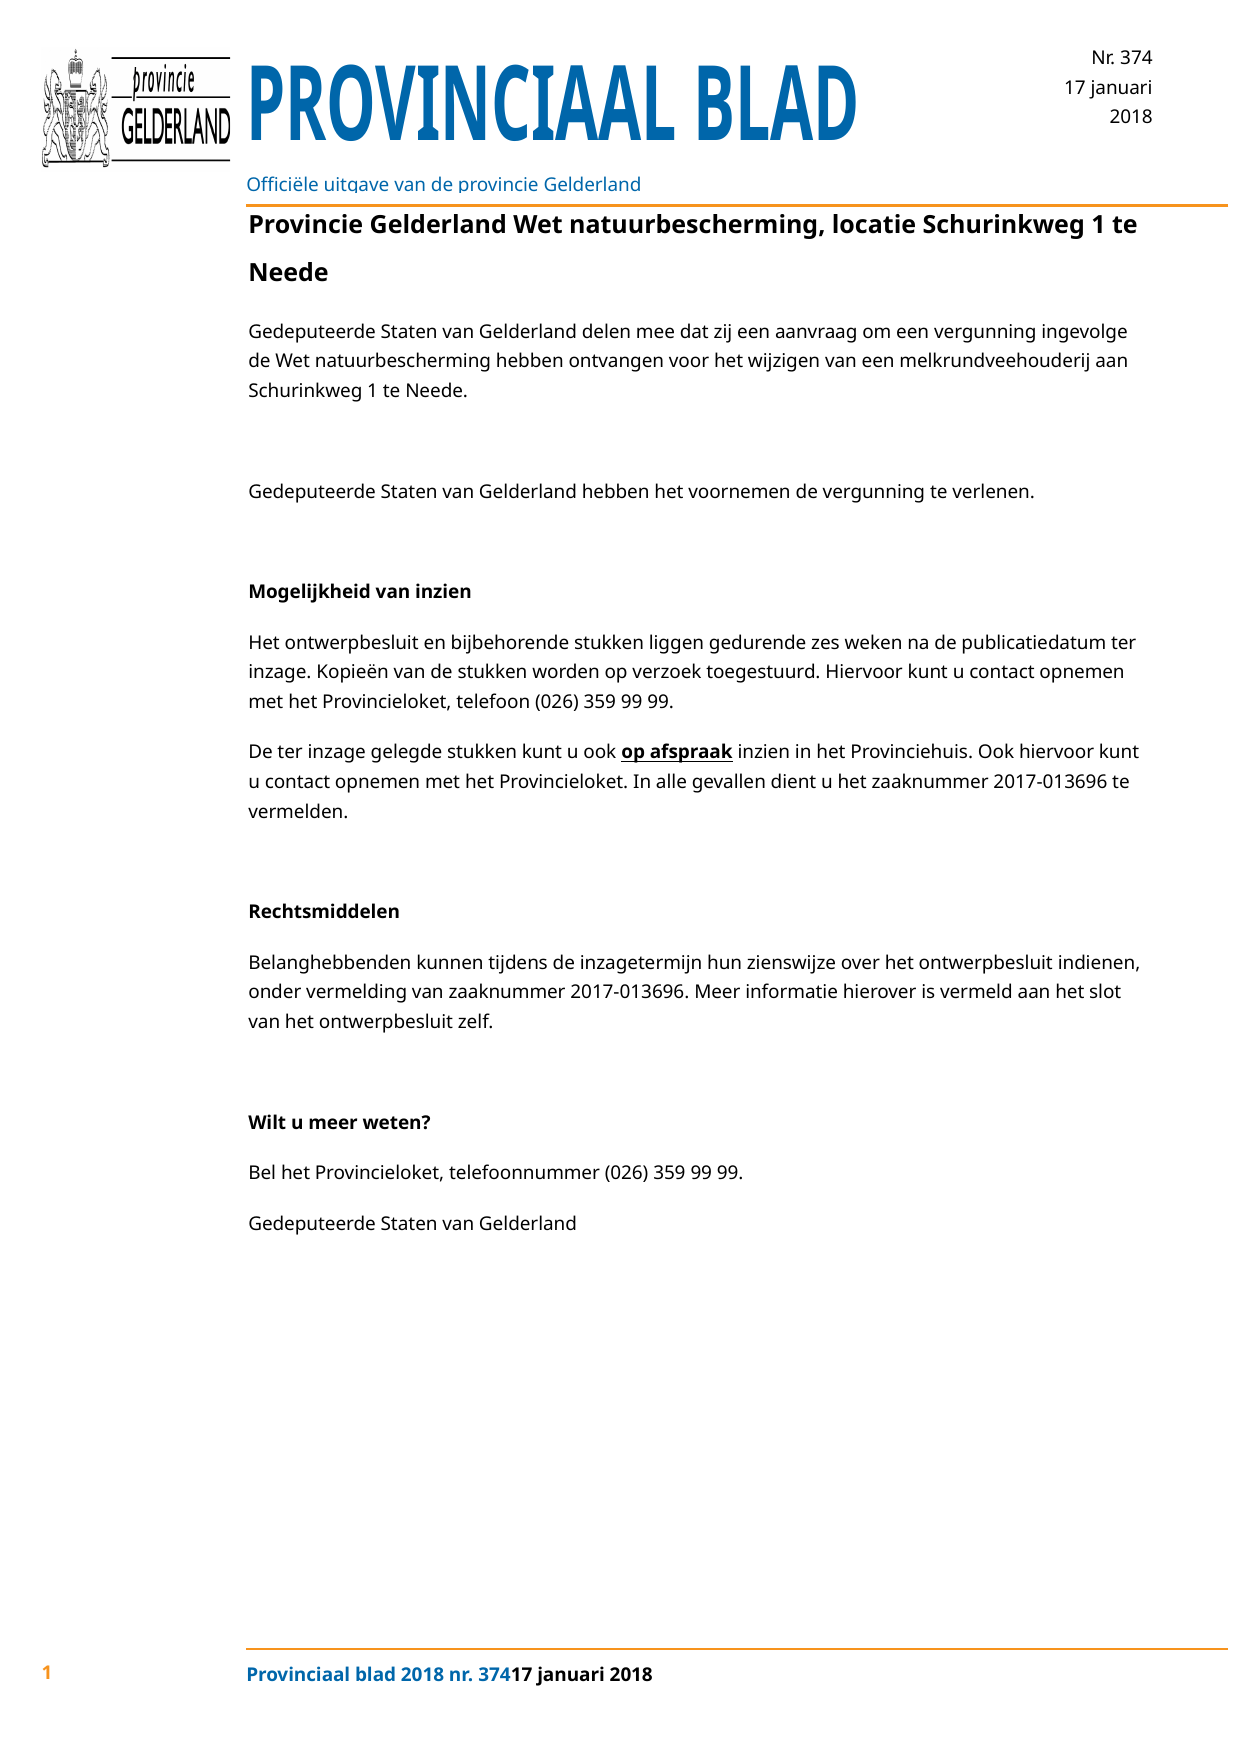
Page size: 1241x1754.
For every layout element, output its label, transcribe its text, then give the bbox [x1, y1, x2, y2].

text Provincie Gelderland Wet natuurbescherming, locatie Schurinkweg 1 te Neede [248, 207, 1152, 288]
text Bel het Provincieloket, telefoonnummer (026) 359 99 99. [248, 1159, 1152, 1185]
text De ter inzage gelegde stukken kunt u ook op afspraak inzien in het Provinciehuis. Ook hiervoor kunt u contact opnemen met het Provincieloket. In alle gevallen dient u het zaaknummer 2017-013696 te vermelden. [248, 739, 1152, 824]
text Belanghebbenden kunnen tijdens de inzagetermijn hun zienswijze over het ontwerpbesluit indienen, onder vermelding van zaaknummer 2017-013696. Meer informatie hierover is vermeld aan het slot van het ontwerpbesluit zelf. [248, 949, 1152, 1034]
text Rechtsmiddelen [248, 899, 1152, 924]
text Wilt u meer weten? [248, 1109, 1152, 1135]
text Mogelijkheid van inzien [248, 579, 1152, 604]
text Het ontwerpbesluit en bijbehorende stukken liggen gedurende zes weken na de publicatiedatum ter inzage. Kopieën van de stukken worden op verzoek toegestuurd. Hiervoor kunt u contact opnemen met het Provincieloket, telefoon (026) 359 99 99. [248, 629, 1152, 714]
picture [41, 47, 231, 172]
text Gedeputeerde Staten van Gelderland [248, 1210, 1152, 1236]
text Gedeputeerde Staten van Gelderland delen mee dat zij een aanvraag om een vergunning ingevolge de Wet natuurbescherming hebben ontvangen voor het wijzigen van een melkrundveehouderij aan Schurinkweg 1 te Neede. [248, 318, 1152, 403]
text Gedeputeerde Staten van Gelderland hebben het voornemen de vergunning te verlenen. [248, 478, 1152, 504]
